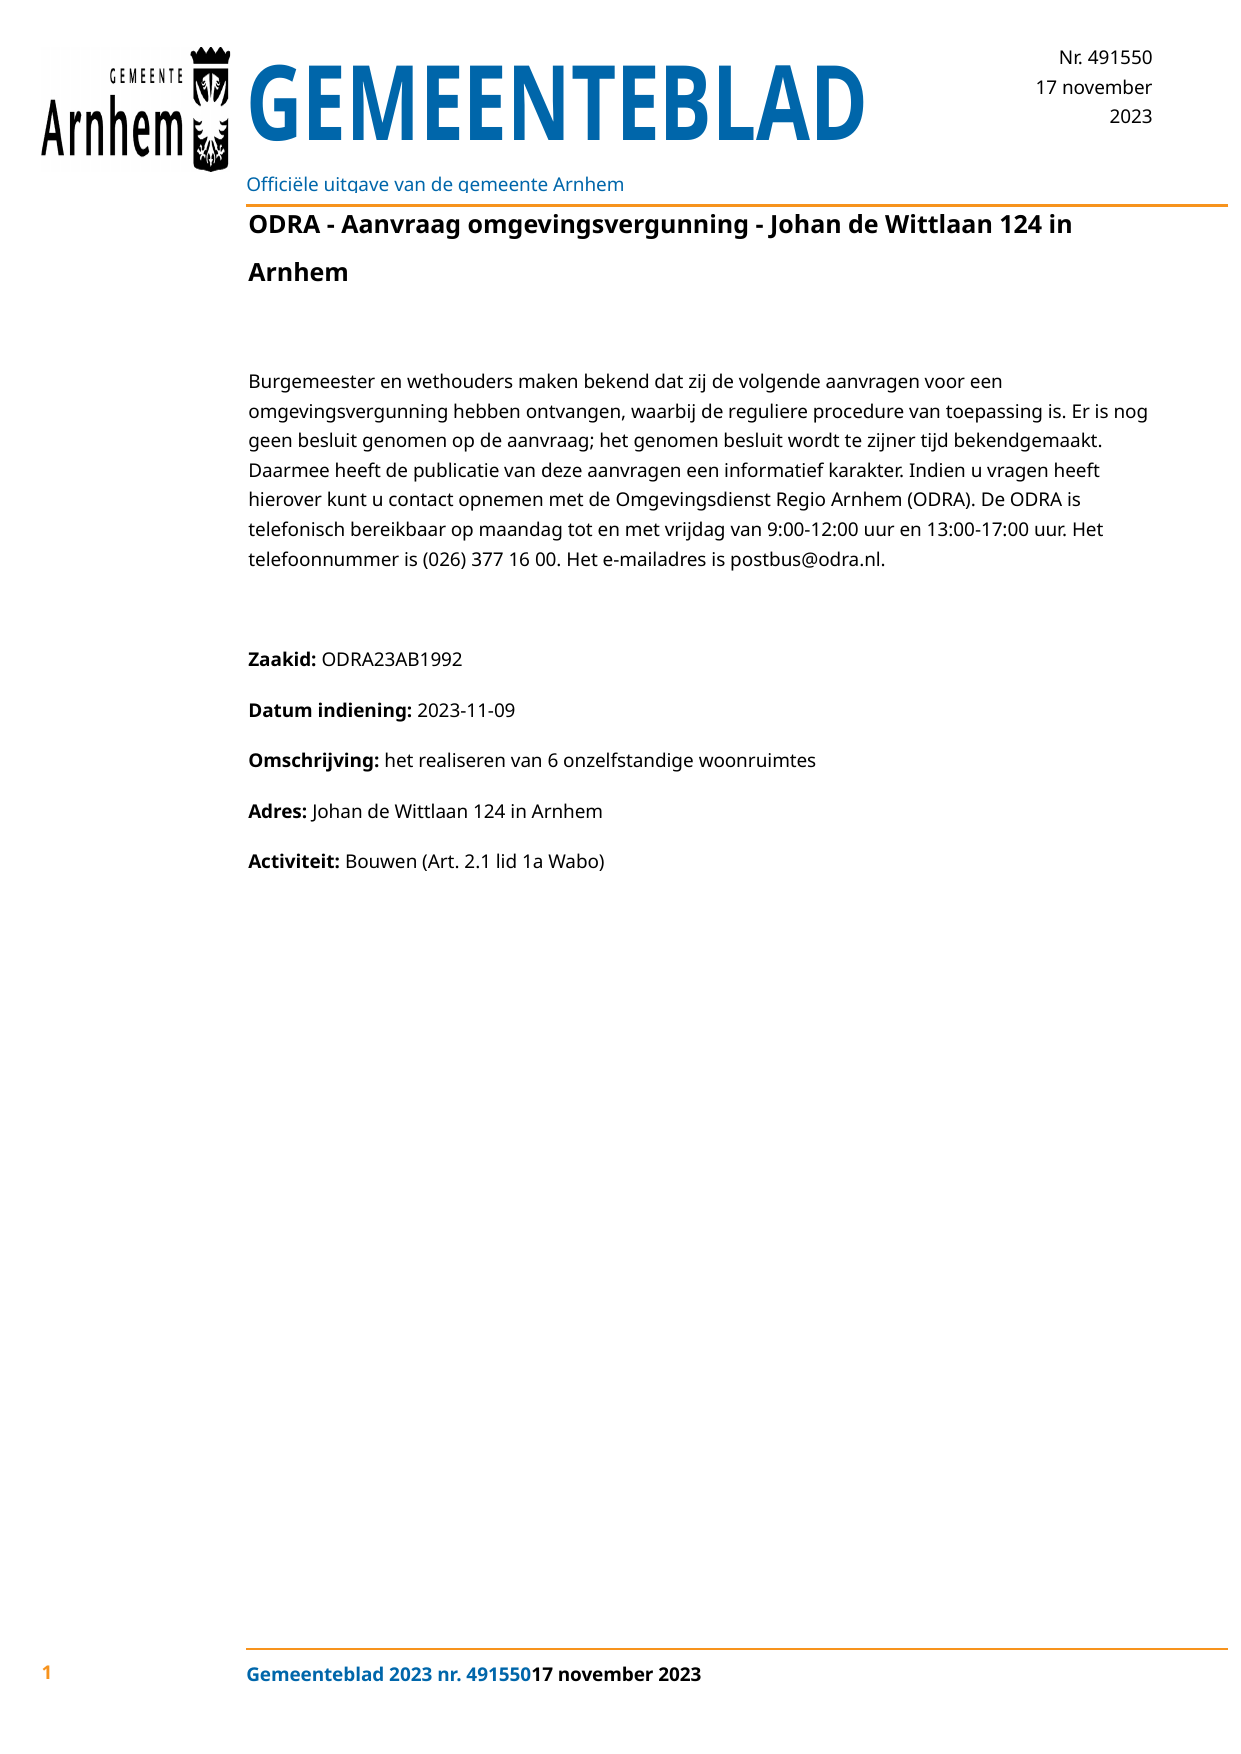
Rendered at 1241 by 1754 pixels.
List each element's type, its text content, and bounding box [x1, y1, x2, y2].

text ODRA - Aanvraag omgevingsvergunning - Johan de Wittlaan 124 in Arnhem [248, 207, 1152, 288]
text Activiteit: Bouwen (Art. 2.1 lid 1a Wabo) [248, 848, 1152, 874]
text Datum indiening: 2023-11-09 [248, 697, 1152, 723]
picture [41, 47, 231, 172]
text Burgemeester en wethouders maken bekend dat zij de volgende aanvragen voor een omgevingsvergunning hebben ontvangen, waarbij de reguliere procedure van toepassing is. Er is nog geen besluit genomen op de aanvraag; het genomen besluit wordt te zijner tijd bekendgemaakt. Daarmee heeft de publicatie van deze aanvragen een informatief karakter. Indien u vragen heeft hierover kunt u contact opnemen met de Omgevingsdienst Regio Arnhem (ODRA). De ODRA is telefonisch bereikbaar op maandag tot en met vrijdag van 9:00-12:00 uur en 13:00-17:00 uur. Het telefoonnummer is (026) 377 16 00. Het e-mailadres is postbus@odra.nl. [248, 368, 1152, 572]
text Zaakid: ODRA23AB1992 [248, 647, 1152, 672]
text Omschrijving: het realiseren van 6 onzelfstandige woonruimtes [248, 747, 1152, 773]
text Adres: Johan de Wittlaan 124 in Arnhem [248, 798, 1152, 824]
